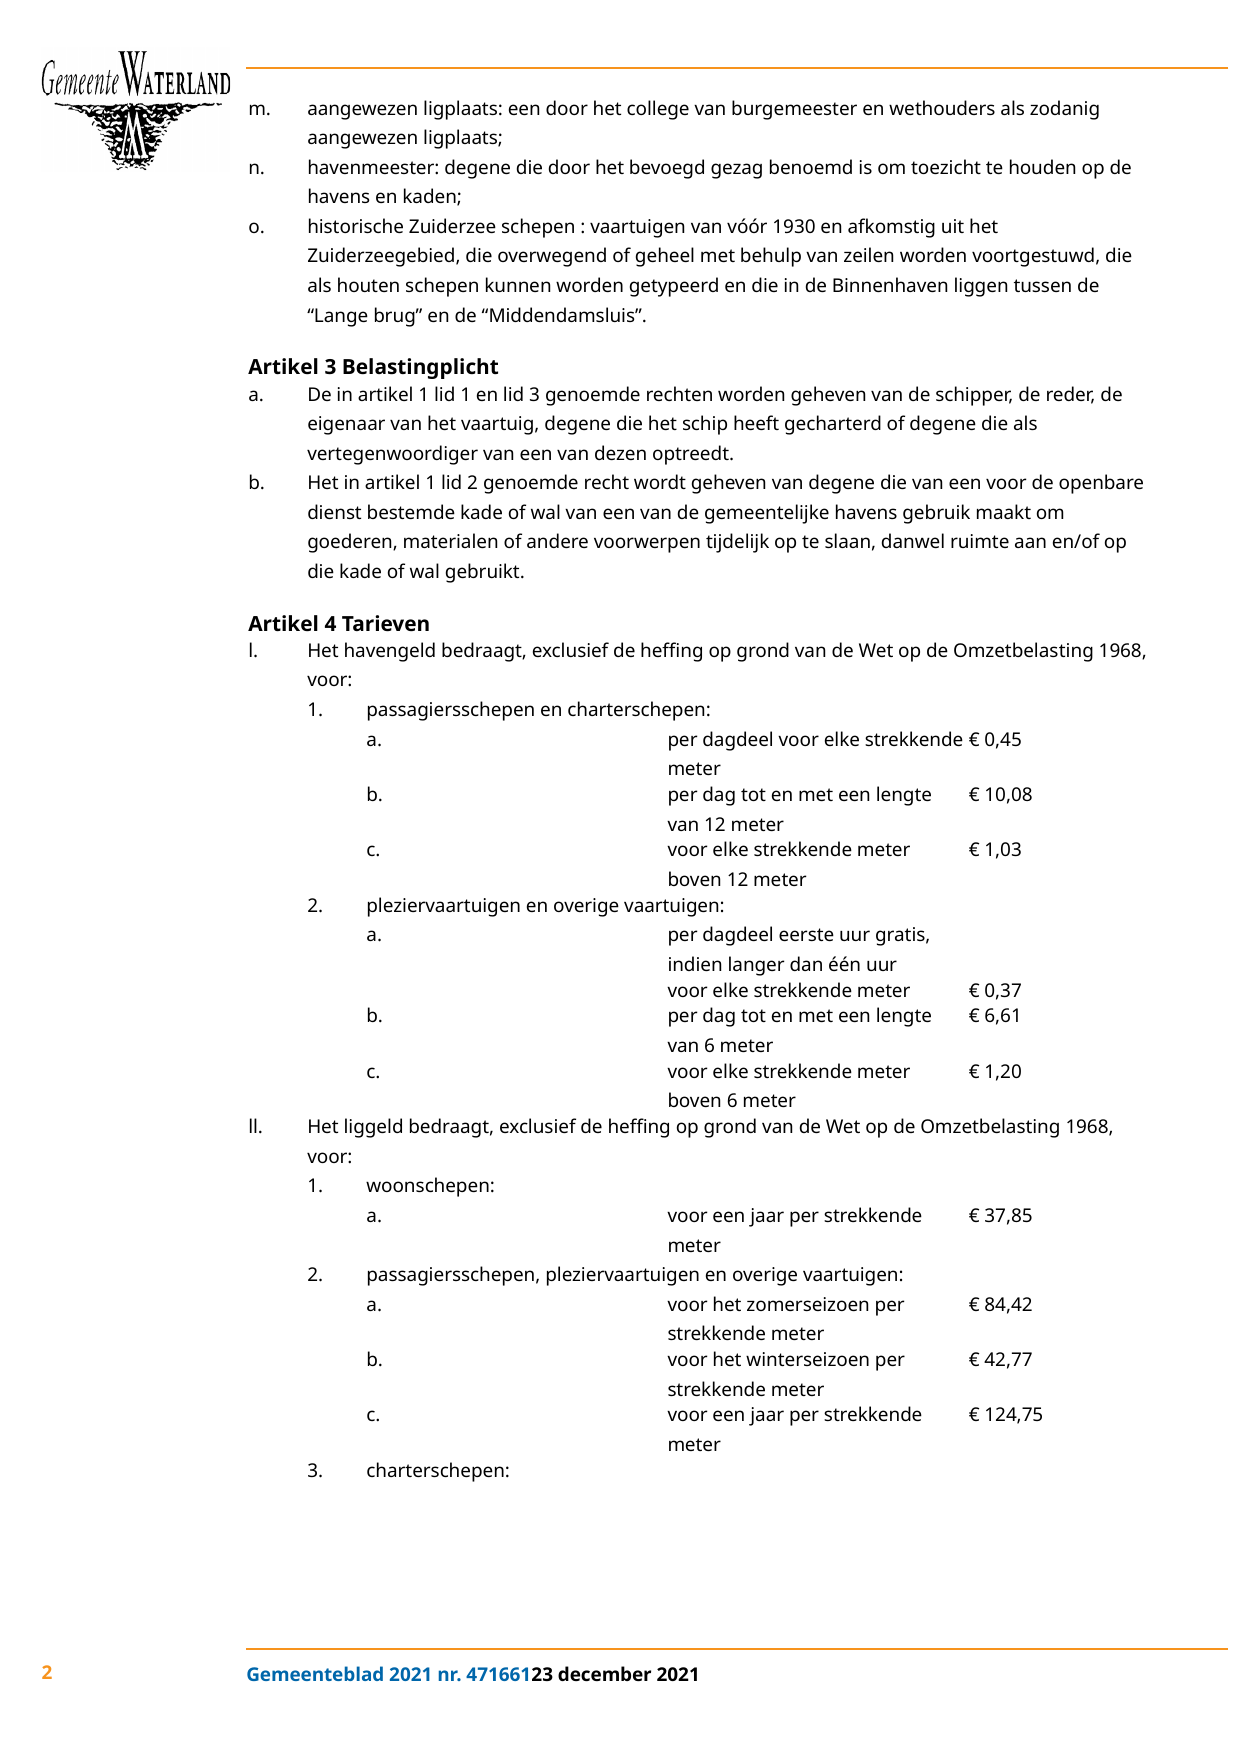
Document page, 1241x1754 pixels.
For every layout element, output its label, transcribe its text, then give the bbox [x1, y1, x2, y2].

table_cell € 6,61 [969, 1003, 1240, 1058]
list De in artikel 1 lid 1 en lid 3 genoemde rechten worden geheven van de schipper, de reder, de eigenaar van het vaartuig, degene die het schip heeft gecharterd of degene die als vertegenwoordiger van een van dezen optreedt. [248, 381, 1152, 466]
table_cell per dag tot en met een lengte van 6 meter [667, 1003, 968, 1058]
table_header voor een jaar per strekkende meter [667, 1202, 968, 1258]
table_header per dagdeel eerste uur gratis, indien langer dan één uur [667, 922, 968, 977]
table_cell voor het winterseizoen per strekkende meter [667, 1346, 968, 1402]
list passagiersschepen, pleziervaartuigen en overige vaartuigen: [307, 1261, 1152, 1287]
list historische Zuiderzee schepen : vaartuigen van vóór 1930 en afkomstig uit het Zuiderzeegebied, die overwegend of geheel met behulp van zeilen worden voortgestuwd, die als houten schepen kunnen worden getypeerd en die in de Binnenhaven liggen tussen de “Lange brug” en de “Middendamsluis”. [248, 213, 1152, 328]
table_header a. [366, 1202, 667, 1258]
table_cell b. [366, 1003, 667, 1058]
list Het liggeld bedraagt, exclusief de heffing op grond van de Wet op de Omzetbelasting 1968, voor: [248, 1113, 1152, 1169]
table_cell b. [366, 1346, 667, 1402]
table_header € 84,42 [969, 1291, 1240, 1346]
table_cell voor een jaar per strekkende meter [667, 1402, 968, 1457]
table_cell c. [366, 1058, 667, 1113]
list aangewezen ligplaats: een door het college van burgemeester en wethouders als zodanig aangewezen ligplaats; [248, 95, 1152, 150]
list woonschepen: [307, 1173, 1152, 1198]
table_header a. [366, 726, 667, 781]
list Het havengeld bedraagt, exclusief de heffing op grond van de Wet op de Omzetbelas­ting 1968, voor: [248, 637, 1152, 692]
table_cell c. [366, 837, 667, 892]
list passagiersschepen en charterschepen: [307, 696, 1152, 722]
table_cell € 42,77 [969, 1346, 1240, 1402]
table_cell b. [366, 781, 667, 837]
table_cell voor elke strekkende meter boven 6 meter [667, 1058, 968, 1113]
table_header € 0,45 [969, 726, 1240, 781]
list havenmeester: degene die door het bevoegd gezag benoemd is om toezicht te houden op de havens en kaden; [248, 154, 1152, 209]
table_cell € 1,03 [969, 837, 1240, 892]
table_header [969, 922, 1240, 977]
table_cell € 124,75 [969, 1402, 1240, 1457]
table_cell [366, 977, 667, 1003]
list charterschepen: [307, 1457, 1152, 1483]
table_cell c. [366, 1402, 667, 1457]
table_header a. [366, 922, 667, 977]
list pleziervaartuigen en overige vaartuigen: [307, 892, 1152, 918]
picture [41, 47, 231, 172]
table_header € 37,85 [969, 1202, 1240, 1258]
table_cell € 10,08 [969, 781, 1240, 837]
table_cell voor elke strekkende meter [667, 977, 968, 1003]
table_header voor het zomerseizoen per strekkende meter [667, 1291, 968, 1346]
text Artikel 4 Tarieven [248, 609, 1152, 637]
table_cell per dag tot en met een lengte van 12 meter [667, 781, 968, 837]
table_header a. [366, 1291, 667, 1346]
table_cell € 1,20 [969, 1058, 1240, 1113]
list Het in artikel 1 lid 2 genoemde recht wordt geheven van degene die van een voor de openbare dienst bestemde kade of wal van een van de gemeentelijke havens gebruik maakt om goederen, materialen of andere voorwerpen tijdelijk op te slaan, danwel ruimte aan en/of op die kade of wal gebruikt. [248, 469, 1152, 584]
text Artikel 3 Belastingplicht [248, 352, 1152, 381]
table_cell voor elke strekkende meter boven 12 meter [667, 837, 968, 892]
table_cell € 0,37 [969, 977, 1240, 1003]
table_header per dagdeel voor elke strekkende meter [667, 726, 968, 781]
